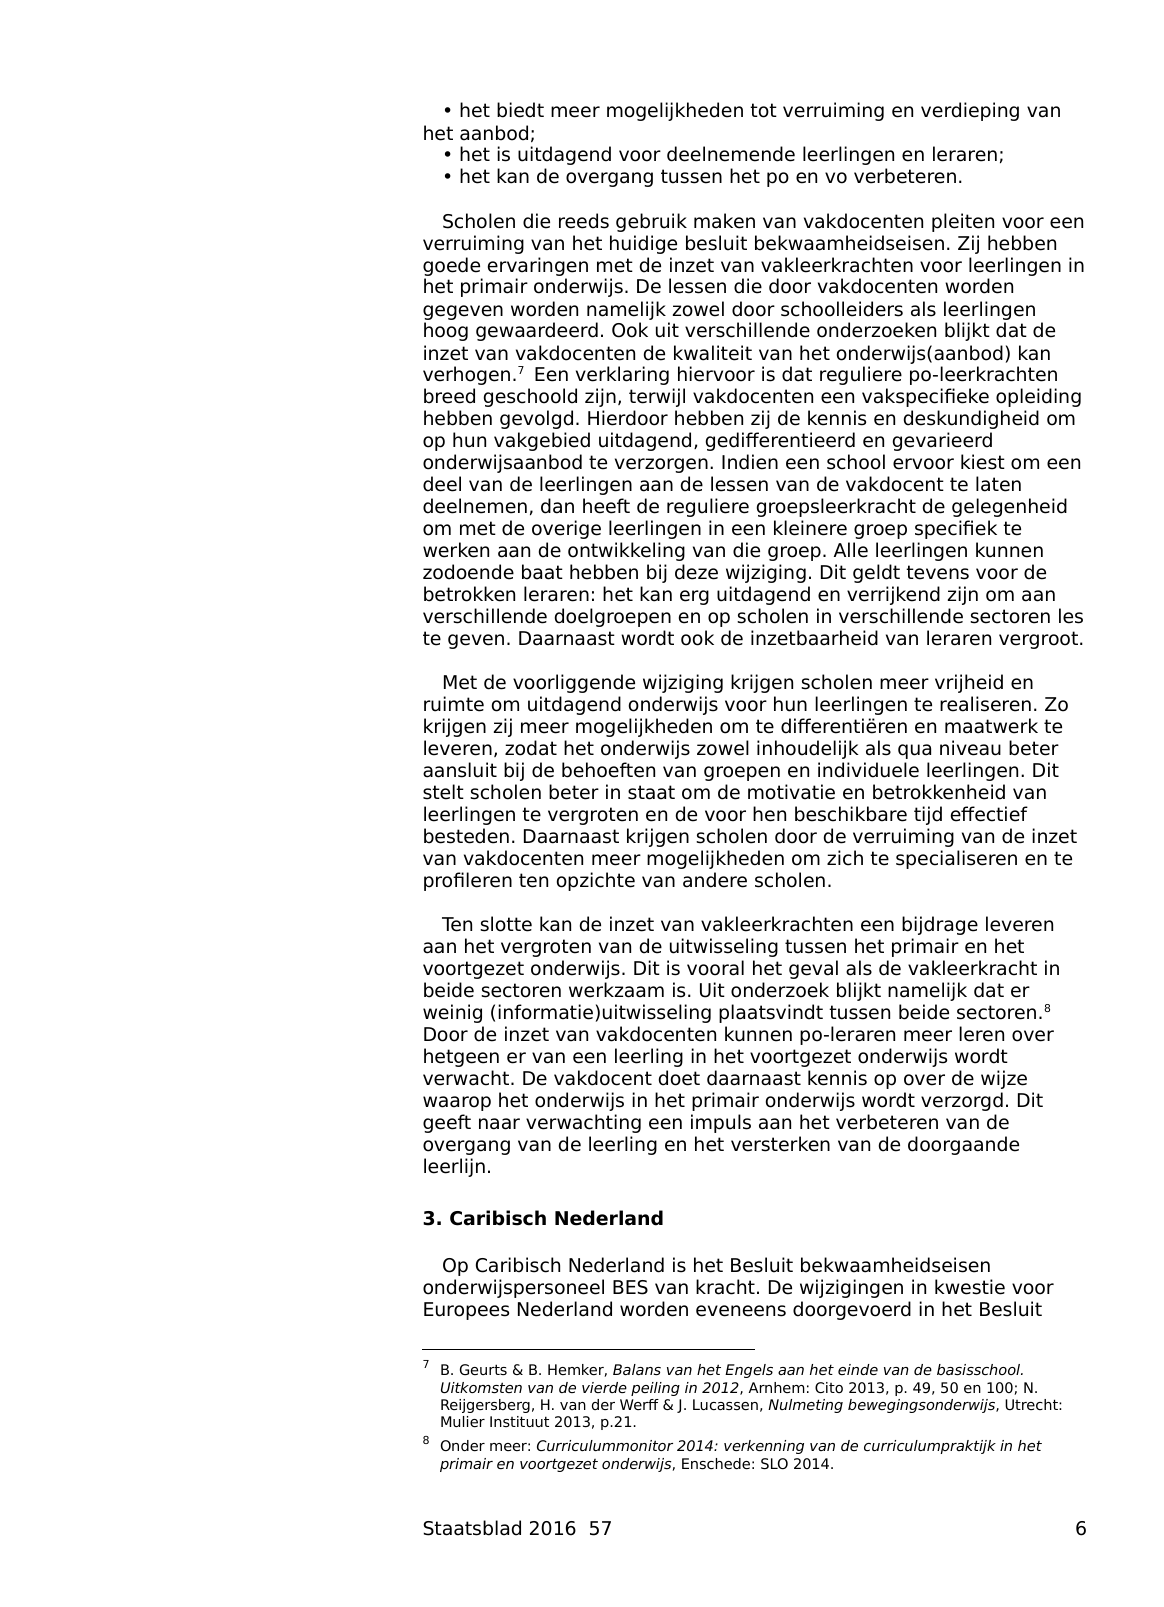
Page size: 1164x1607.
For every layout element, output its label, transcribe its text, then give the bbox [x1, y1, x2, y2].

text Scholen die reeds gebruik maken van vakdocenten pleiten voor een verruiming van het huidige besluit bekwaamheidseisen. Zij hebben goede ervaringen met de inzet van vakleerkrachten voor leerlingen in het primair onderwijs. De lessen die door vakdocenten worden gegeven worden namelijk zowel door schoolleiders als leerlingen hoog gewaardeerd. Ook uit verschillende onderzoeken blijkt dat de inzet van vakdocenten de kwaliteit van het onderwijs(aanbod) kan verhogen. Een verklaring hiervoor is dat reguliere po-leerkrachten breed geschoold zijn, terwijl vakdocenten een vakspecifieke opleiding hebben gevolgd. Hierdoor hebben zij de kennis en deskundigheid om op hun vakgebied uitdagend, gedifferentieerd en gevarieerd onderwijsaanbod te verzorgen. Indien een school ervoor kiest om een deel van de leerlingen aan de lessen van de vakdocent te laten deelnemen, dan heeft de reguliere groepsleerkracht de gelegenheid om met de overige leerlingen in een kleinere groep specifiek te werken aan de ontwikkeling van die groep. Alle leerlingen kunnen zodoende baat hebben bij deze wijziging. Dit geldt tevens voor de betrokken leraren: het kan erg uitdagend en verrijkend zijn om aan verschillende doelgroepen en op scholen in verschillende sectoren les te geven. Daarnaast wordt ook de inzetbaarheid van leraren vergroot. [422, 211, 1087, 650]
text Op Caribisch Nederland is het Besluit bekwaamheidseisen onderwijspersoneel BES van kracht. De wijzigingen in kwestie voor Europees Nederland worden eveneens doorgevoerd in het Besluit [422, 1255, 1087, 1321]
text Ten slotte kan de inzet van vakleerkrachten een bijdrage leveren aan het vergroten van de uitwisseling tussen het primair en het voortgezet onderwijs. Dit is vooral het geval als de vakleerkracht in beide sectoren werkzaam is. Uit onderzoek blijkt namelijk dat er weinig (informatie)uitwisseling plaatsvindt tussen beide sectoren. Door de inzet van vakdocenten kunnen po-leraren meer leren over hetgeen er van een leerling in het voortgezet onderwijs wordt verwacht. De vakdocent doet daarnaast kennis op over de wijze waarop het onderwijs in het primair onderwijs wordt verzorgd. Dit geeft naar verwachting een impuls aan het verbeteren van de overgang van de leerling en het versterken van de doorgaande leerlijn. [422, 914, 1087, 1178]
subtitle 3. Caribisch Nederland [422, 1208, 1087, 1230]
text • het biedt meer mogelijkheden tot verruiming en verdieping van het aanbod; [422, 100, 1087, 144]
text • het kan de overgang tussen het po en vo verbeteren. [422, 166, 1087, 188]
text Onder meer: Curriculummonitor 2014: verkenning van de curriculumpraktijk in het primair en voortgezet onderwijs, Enschede: SLO 2014. [422, 1434, 1087, 1473]
text B. Geurts & B. Hemker, Balans van het Engels aan het einde van de basisschool. Uitkomsten van de vierde peiling in 2012, Arnhem: Cito 2013, p. 49, 50 en 100; N. Reijgersberg, H. van der Werff & J. Lucassen, Nulmeting bewegingsonderwijs, Utrecht: Mulier Instituut 2013, p.21. [422, 1358, 1087, 1431]
text Met de voorliggende wijziging krijgen scholen meer vrijheid en ruimte om uitdagend onderwijs voor hun leerlingen te realiseren. Zo krijgen zij meer mogelijkheden om te differentiëren en maatwerk te leveren, zodat het onderwijs zowel inhoudelijk als qua niveau beter aansluit bij de behoeften van groepen en individuele leerlingen. Dit stelt scholen beter in staat om de motivatie en betrokkenheid van leerlingen te vergroten en de voor hen beschikbare tijd effectief besteden. Daarnaast krijgen scholen door de verruiming van de inzet van vakdocenten meer mogelijkheden om zich te specialiseren en te profileren ten opzichte van andere scholen. [422, 672, 1087, 892]
text • het is uitdagend voor deelnemende leerlingen en leraren; [422, 144, 1087, 166]
